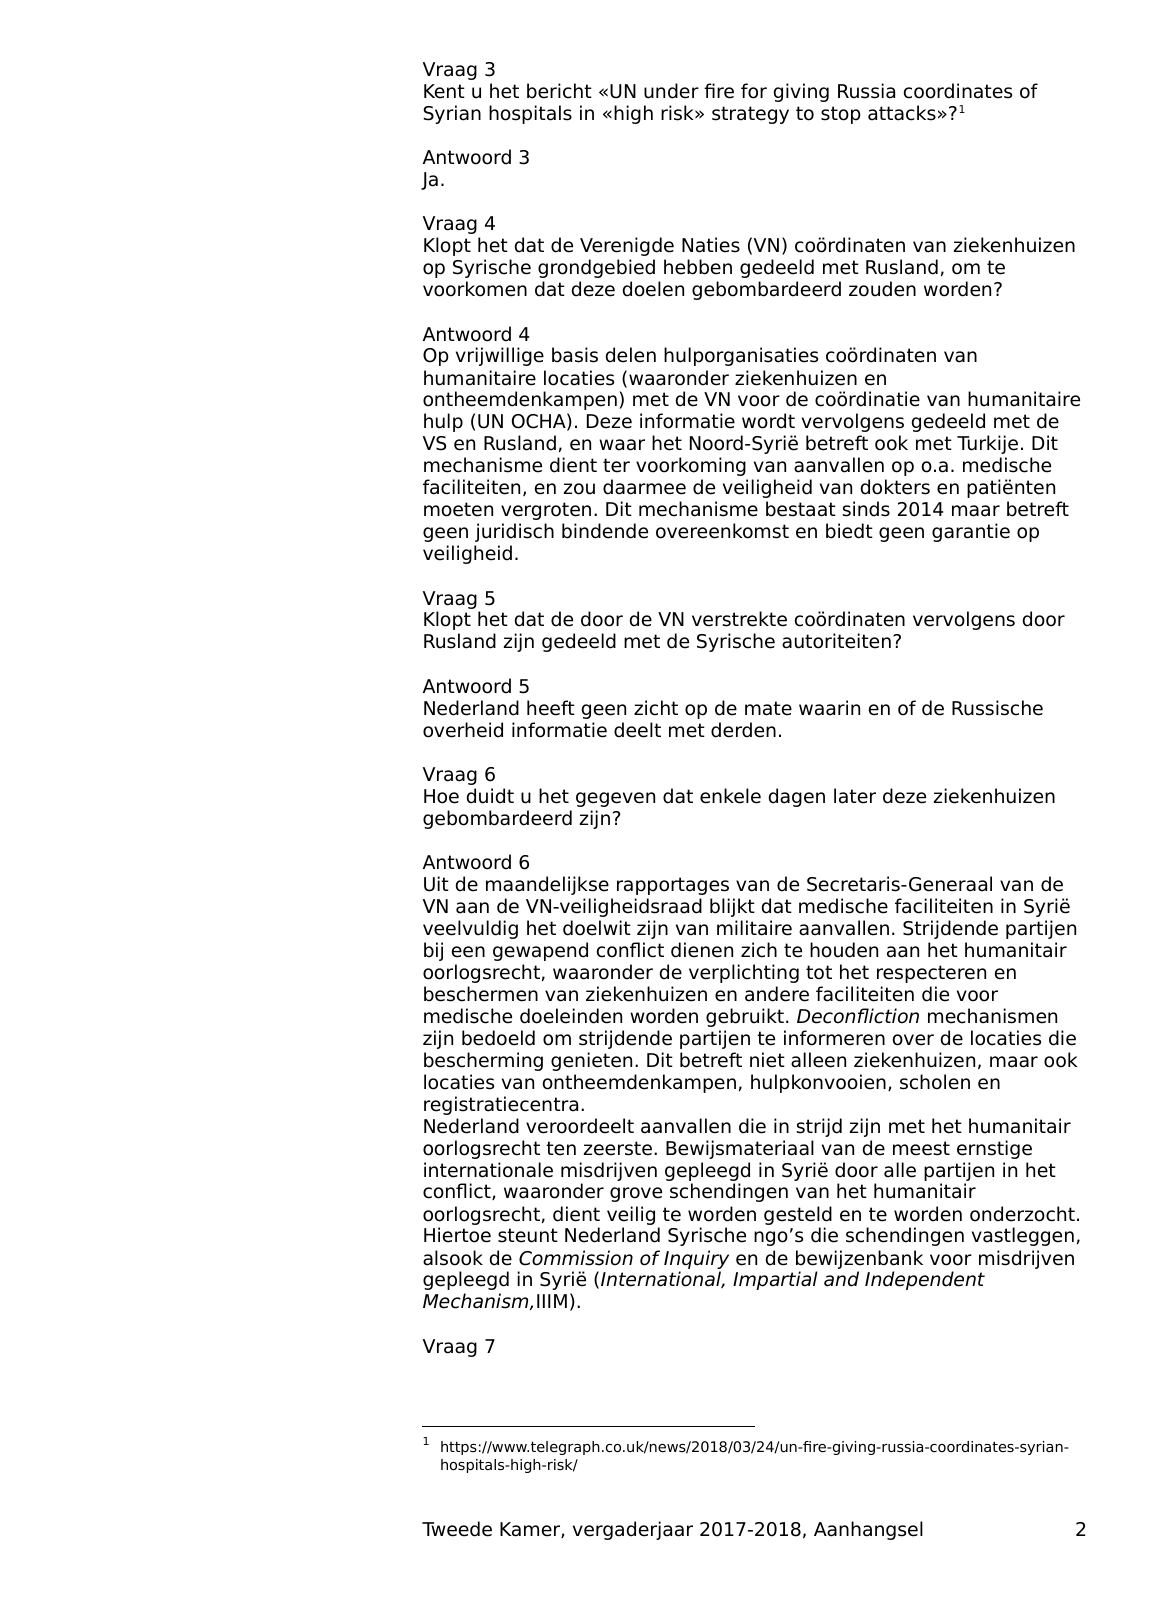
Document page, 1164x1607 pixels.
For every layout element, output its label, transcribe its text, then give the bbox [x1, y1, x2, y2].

text Antwoord 4 [422, 323, 1087, 345]
text Antwoord 3 [422, 147, 1087, 169]
text Vraag 7 [422, 1336, 1087, 1357]
text Vraag 5 [422, 587, 1087, 609]
text Ja. [422, 169, 1087, 191]
text Antwoord 6 [422, 852, 1087, 874]
text https://www.telegraph.co.uk/news/2018/03/24/un-fire-giving-russia-coordinates-syrian-hospitals-high-risk/ [422, 1435, 1087, 1474]
text Uit de maandelijkse rapportages van de Secretaris-Generaal van de VN aan de VN-veiligheidsraad blijkt dat medische faciliteiten in Syrië veelvuldig het doelwit zijn van militaire aanvallen. Strijdende partijen bij een gewapend conflict dienen zich te houden aan het humanitair oorlogsrecht, waaronder de verplichting tot het respecteren en beschermen van ziekenhuizen en andere faciliteiten die voor medische doeleinden worden gebruikt. Deconfliction mechanismen zijn bedoeld om strijdende partijen te informeren over de locaties die bescherming genieten. Dit betreft niet alleen ziekenhuizen, maar ook locaties van ontheemdenkampen, hulpkonvooien, scholen en registratiecentra. [422, 874, 1087, 1116]
text Nederland veroordeelt aanvallen die in strijd zijn met het humanitair oorlogsrecht ten zeerste. Bewijsmateriaal van de meest ernstige internationale misdrijven gepleegd in Syrië door alle partijen in het conflict, waaronder grove schendingen van het humanitair oorlogsrecht, dient veilig te worden gesteld en te worden onderzocht. Hiertoe steunt Nederland Syrische ngo’s die schendingen vastleggen, alsook de Commission of Inquiry en de bewijzenbank voor misdrijven gepleegd in Syrië (International, Impartial and Independent Mechanism,IIIM). [422, 1116, 1087, 1313]
text Vraag 4 [422, 213, 1087, 235]
text Kent u het bericht «UN under fire for giving Russia coordinates of Syrian hospitals in «high risk» strategy to stop attacks»? [422, 81, 1087, 125]
text Op vrijwillige basis delen hulporganisaties coördinaten van humanitaire locaties (waaronder ziekenhuizen en ontheemdenkampen) met de VN voor de coördinatie van humanitaire hulp (UN OCHA). Deze informatie wordt vervolgens gedeeld met de VS en Rusland, en waar het Noord-Syrië betreft ook met Turkije. Dit mechanisme dient ter voorkoming van aanvallen op o.a. medische faciliteiten, en zou daarmee de veiligheid van dokters en patiënten moeten vergroten. Dit mechanisme bestaat sinds 2014 maar betreft geen juridisch bindende overeenkomst en biedt geen garantie op veiligheid. [422, 345, 1087, 565]
text Antwoord 5 [422, 676, 1087, 697]
text Vraag 3 [422, 59, 1087, 81]
text Nederland heeft geen zicht op de mate waarin en of de Russische overheid informatie deelt met derden. [422, 697, 1087, 741]
text Vraag 6 [422, 764, 1087, 786]
text Hoe duidt u het gegeven dat enkele dagen later deze ziekenhuizen gebombardeerd zijn? [422, 786, 1087, 829]
text Klopt het dat de Verenigde Naties (VN) coördinaten van ziekenhuizen op Syrische grondgebied hebben gedeeld met Rusland, om te voorkomen dat deze doelen gebombardeerd zouden worden? [422, 235, 1087, 301]
text Klopt het dat de door de VN verstrekte coördinaten vervolgens door Rusland zijn gedeeld met de Syrische autoriteiten? [422, 609, 1087, 653]
